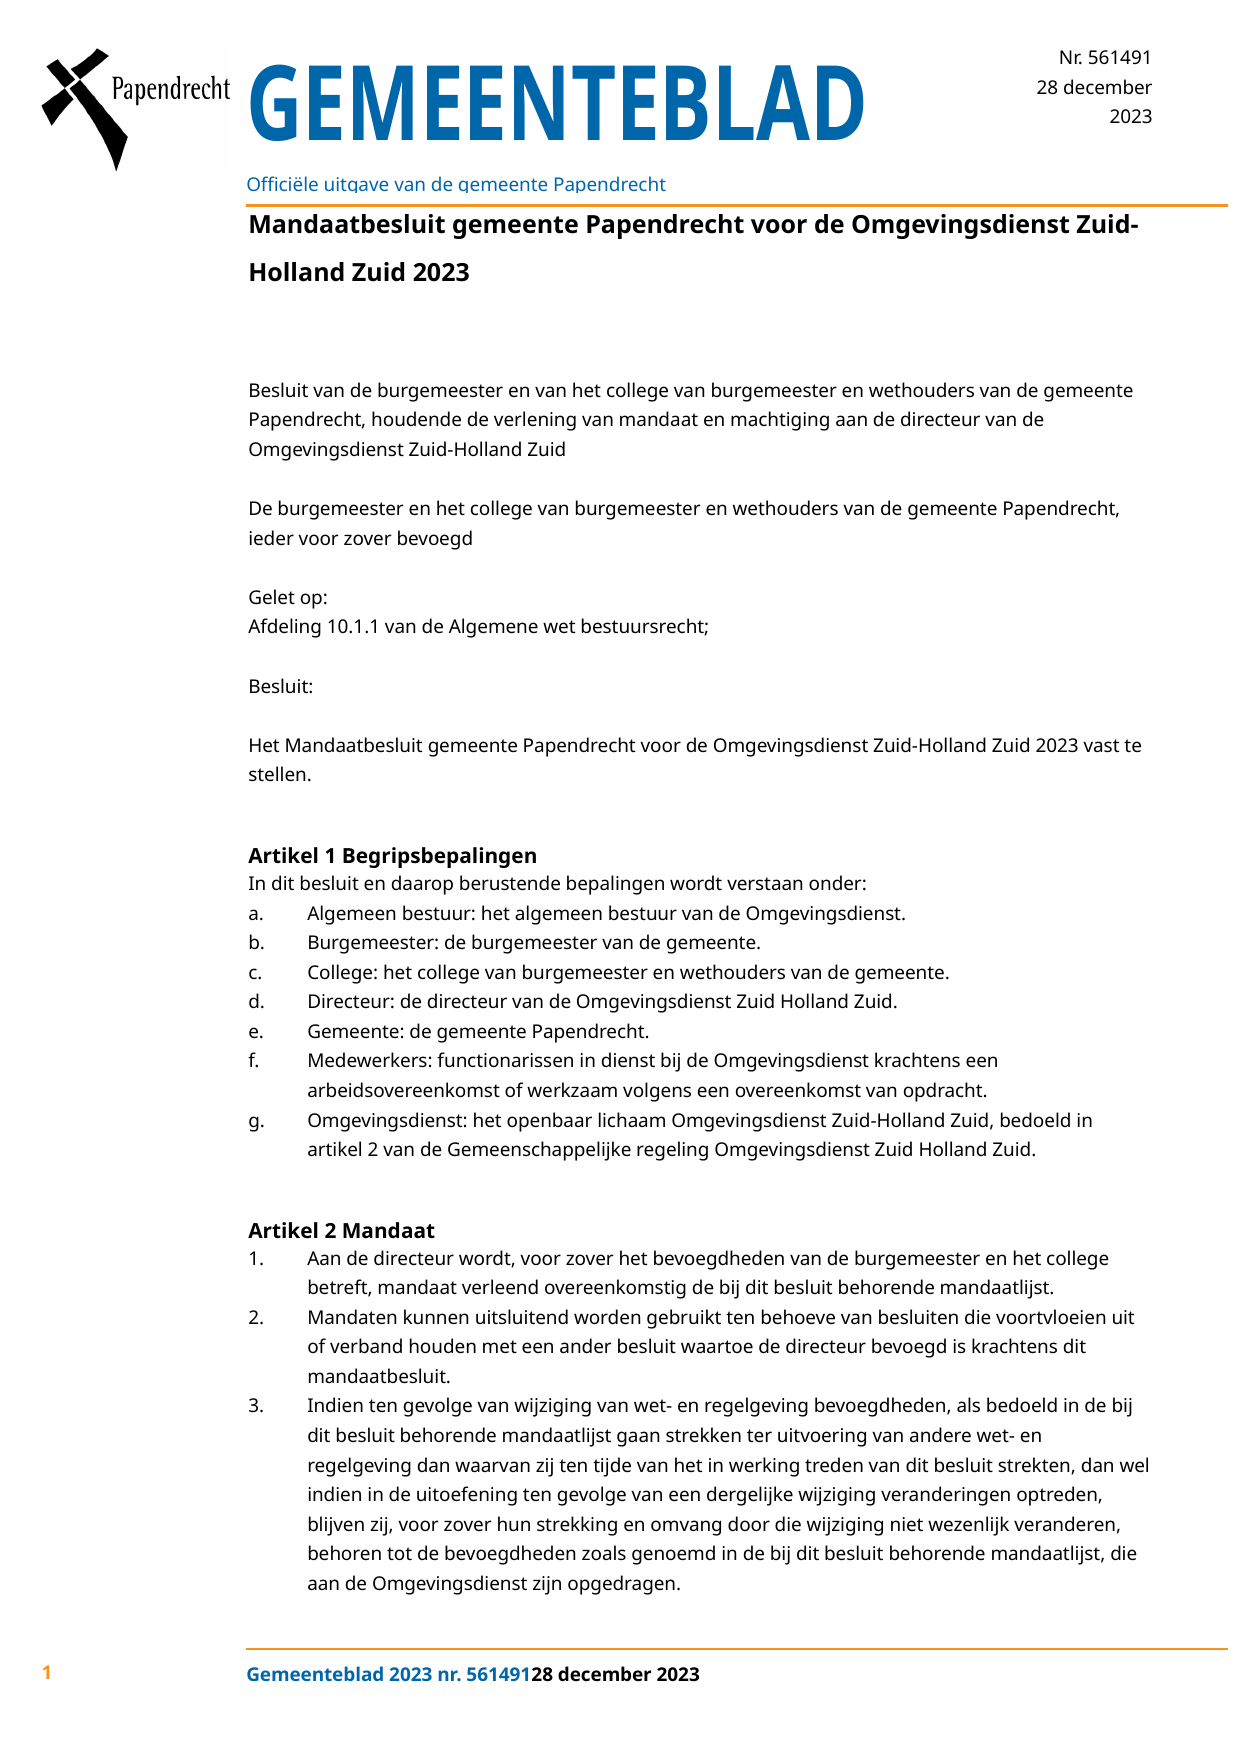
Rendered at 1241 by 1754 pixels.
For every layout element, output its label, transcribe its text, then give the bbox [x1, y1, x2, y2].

text Artikel 2 Mandaat [248, 1216, 1152, 1245]
text Besluit van de burgemeester en van het college van burgemeester en wethouders van de gemeente Papendrecht, houdende de verlening van mandaat en machtiging aan de directeur van de Omgevingsdienst Zuid-Holland Zuid [248, 377, 1152, 462]
text Artikel 1 Begripsbepalingen [248, 842, 1152, 870]
text De burgemeester en het college van burgemeester en wethouders van de gemeente Papendrecht, ieder voor zover bevoegd [248, 495, 1152, 551]
list Algemeen bestuur: het algemeen bestuur van de Omgevingsdienst. [248, 900, 1152, 925]
list Aan de directeur wordt, voor zover het bevoegdheden van de burgemeester en het college betreft, mandaat verleend overeenkomstig de bij dit besluit behorende mandaatlijst. [248, 1245, 1152, 1300]
text Besluit: [248, 673, 1152, 699]
list Burgemeester: de burgemeester van de gemeente. [248, 929, 1152, 955]
list Gemeente: de gemeente Papendrecht. [248, 1018, 1152, 1044]
text Mandaatbesluit gemeente Papendrecht voor de Omgevingsdienst Zuid-Holland Zuid 2023 [248, 207, 1152, 288]
list Indien ten gevolge van wijziging van wet- en regelgeving bevoegdheden, als bedoeld in de bij dit besluit behorende mandaatlijst gaan strekken ter uitvoering van andere wet- en regelgeving dan waarvan zij ten tijde van het in werking treden van dit besluit strekten, dan wel indien in de uitoefening ten gevolge van een dergelijke wijziging veranderingen optreden, blijven zij, voor zover hun strekking en omvang door die wijziging niet wezenlijk veranderen, behoren tot de bevoegdheden zoals genoemd in de bij dit besluit behorende mandaatlijst, die aan de Omgevingsdienst zijn opgedragen. [248, 1393, 1152, 1596]
list College: het college van burgemeester en wethouders van de gemeente. [248, 959, 1152, 984]
list Omgevingsdienst: het openbaar lichaam Omgevingsdienst Zuid-Holland Zuid, bedoeld in artikel 2 van de Gemeenschappelijke regeling Omgevingsdienst Zuid Holland Zuid. [248, 1107, 1152, 1162]
text Het Mandaatbesluit gemeente Papendrecht voor de Omgevingsdienst Zuid-Holland Zuid 2023 vast te stellen. [248, 732, 1152, 787]
text Afdeling 10.1.1 van de Algemene wet bestuursrecht; [248, 614, 1152, 639]
list Directeur: de directeur van de Omgevingsdienst Zuid Holland Zuid. [248, 988, 1152, 1014]
list Medewerkers: functionarissen in dienst bij de Omgevingsdienst krachtens een arbeidsovereenkomst of werkzaam volgens een overeenkomst van opdracht. [248, 1048, 1152, 1103]
text Gelet op: [248, 584, 1152, 610]
picture [41, 47, 231, 172]
text In dit besluit en daarop berustende bepalingen wordt verstaan onder: [248, 870, 1152, 896]
list Mandaten kunnen uitsluitend worden gebruikt ten behoeve van besluiten die voortvloeien uit of verband houden met een ander besluit waartoe de directeur bevoegd is krachtens dit mandaatbesluit. [248, 1304, 1152, 1389]
